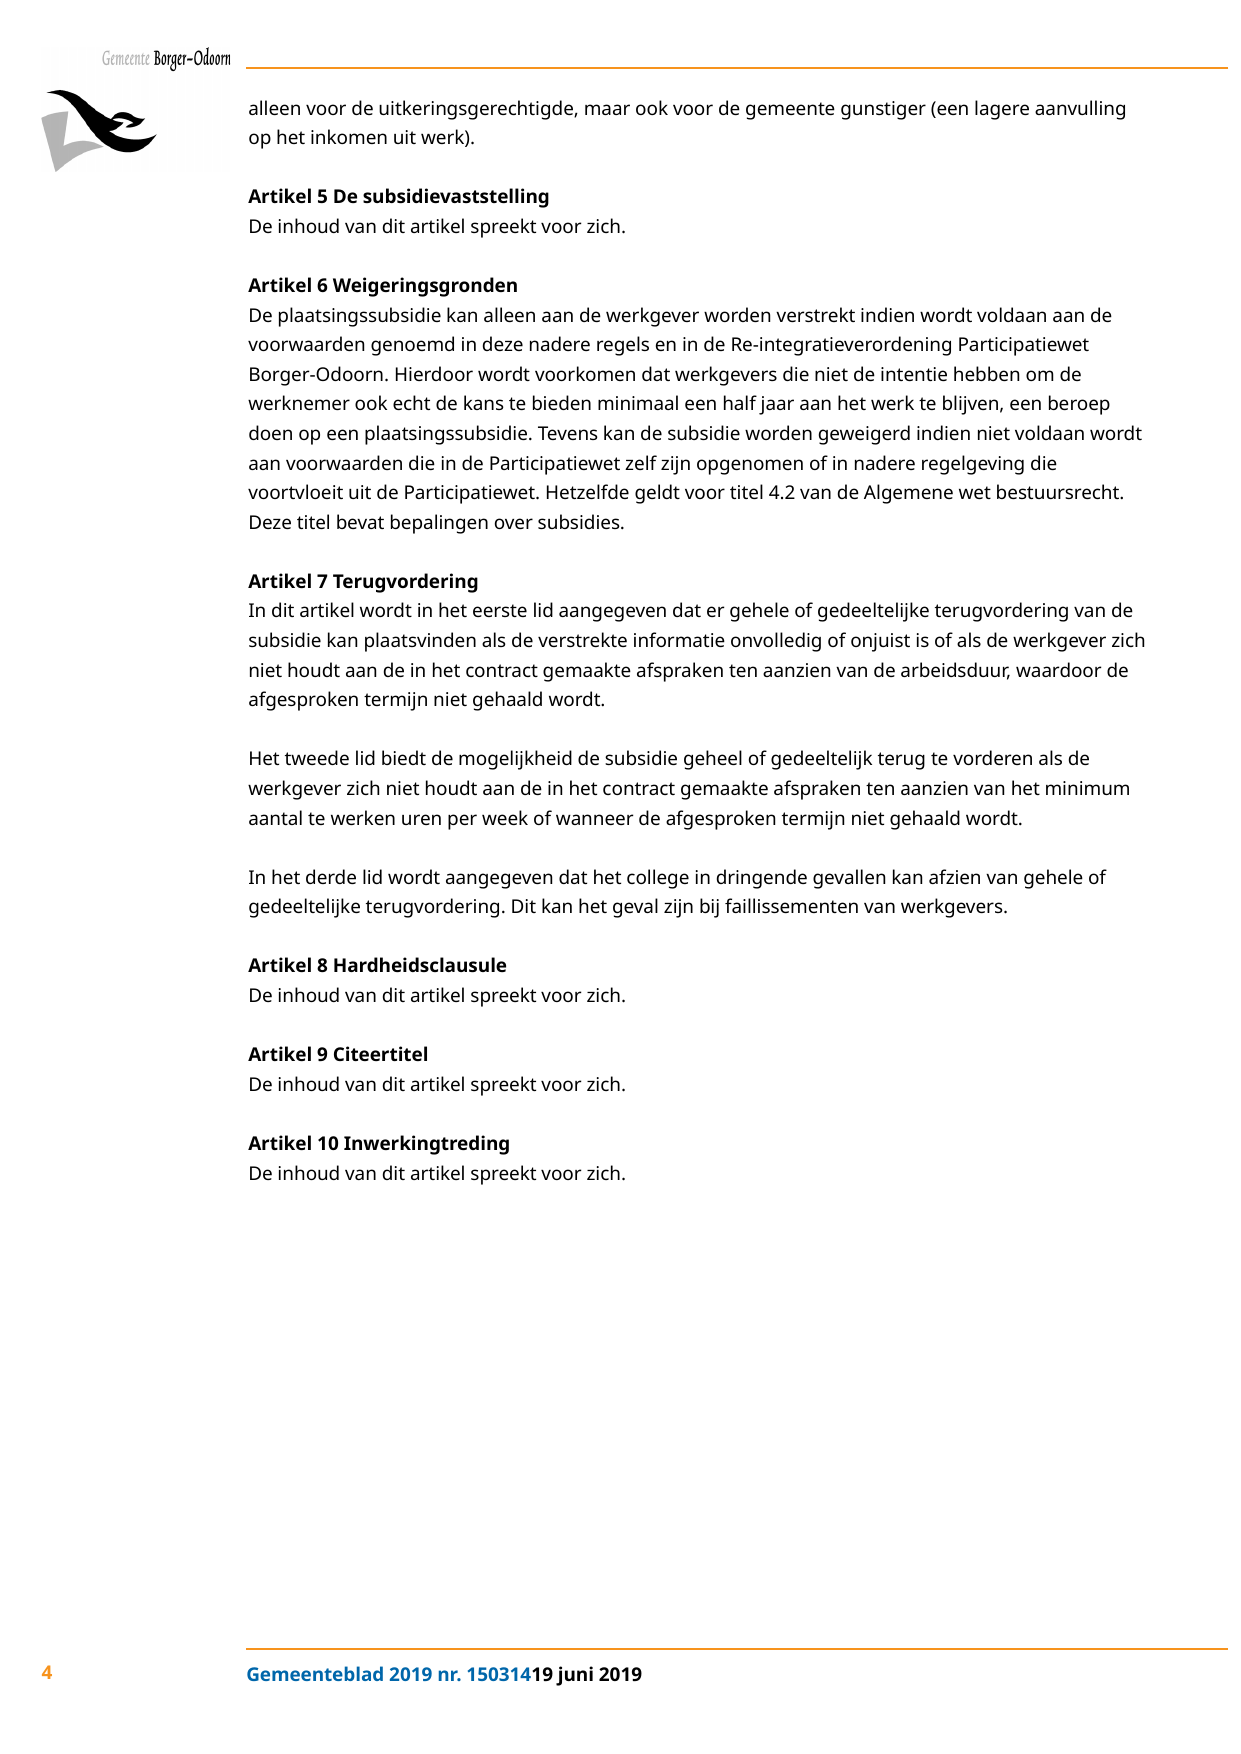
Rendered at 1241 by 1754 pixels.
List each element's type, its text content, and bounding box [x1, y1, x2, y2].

text De inhoud van dit artikel spreekt voor zich. [248, 213, 1152, 239]
text In het derde lid wordt aangegeven dat het college in dringende gevallen kan afzien van gehele of gedeeltelijke terugvordering. Dit kan het geval zijn bij faillissementen van werkgevers. [248, 864, 1152, 919]
text Artikel 5 De subsidievaststelling [248, 183, 1152, 209]
picture [41, 47, 231, 172]
text Artikel 9 Citeertitel [248, 1041, 1152, 1067]
text Artikel 10 Inwerkingtreding [248, 1130, 1152, 1156]
text De inhoud van dit artikel spreekt voor zich. [248, 982, 1152, 1008]
text alleen voor de uitkeringsgerechtigde, maar ook voor de gemeente gunstiger (een lagere aanvulling op het inkomen uit werk). [248, 95, 1152, 150]
text Het tweede lid biedt de mogelijkheid de subsidie geheel of gedeeltelijk terug te vorderen als de werkgever zich niet houdt aan de in het contract gemaakte afspraken ten aanzien van het minimum aantal te werken uren per week of wanneer de afgesproken termijn niet gehaald wordt. [248, 746, 1152, 831]
text Artikel 7 Terugvordering [248, 568, 1152, 594]
text Artikel 8 Hardheidsclausule [248, 953, 1152, 978]
text De plaatsingssubsidie kan alleen aan de werkgever worden verstrekt indien wordt voldaan aan de voorwaarden genoemd in deze nadere regels en in de Re-integratieverordening Participatiewet Borger-Odoorn. Hierdoor wordt voorkomen dat werkgevers die niet de intentie hebben om de werknemer ook echt de kans te bieden minimaal een half jaar aan het werk te blijven, een beroep doen op een plaatsingssubsidie. Tevens kan de subsidie worden geweigerd indien niet voldaan wordt aan voorwaarden die in de Participatiewet zelf zijn opgenomen of in nadere regelgeving die voortvloeit uit de Participatiewet. Hetzelfde geldt voor titel 4.2 van de Algemene wet bestuursrecht. Deze titel bevat bepalingen over subsidies. [248, 302, 1152, 535]
text In dit artikel wordt in het eerste lid aangegeven dat er gehele of gedeeltelijke terugvordering van de subsidie kan plaatsvinden als de verstrekte informatie onvolledig of onjuist is of als de werkgever zich niet houdt aan de in het contract gemaakte afspraken ten aanzien van de arbeidsduur, waardoor de afgesproken termijn niet gehaald wordt. [248, 598, 1152, 712]
text De inhoud van dit artikel spreekt voor zich. [248, 1071, 1152, 1097]
text De inhoud van dit artikel spreekt voor zich. [248, 1160, 1152, 1186]
text Artikel 6 Weigeringsgronden [248, 272, 1152, 298]
